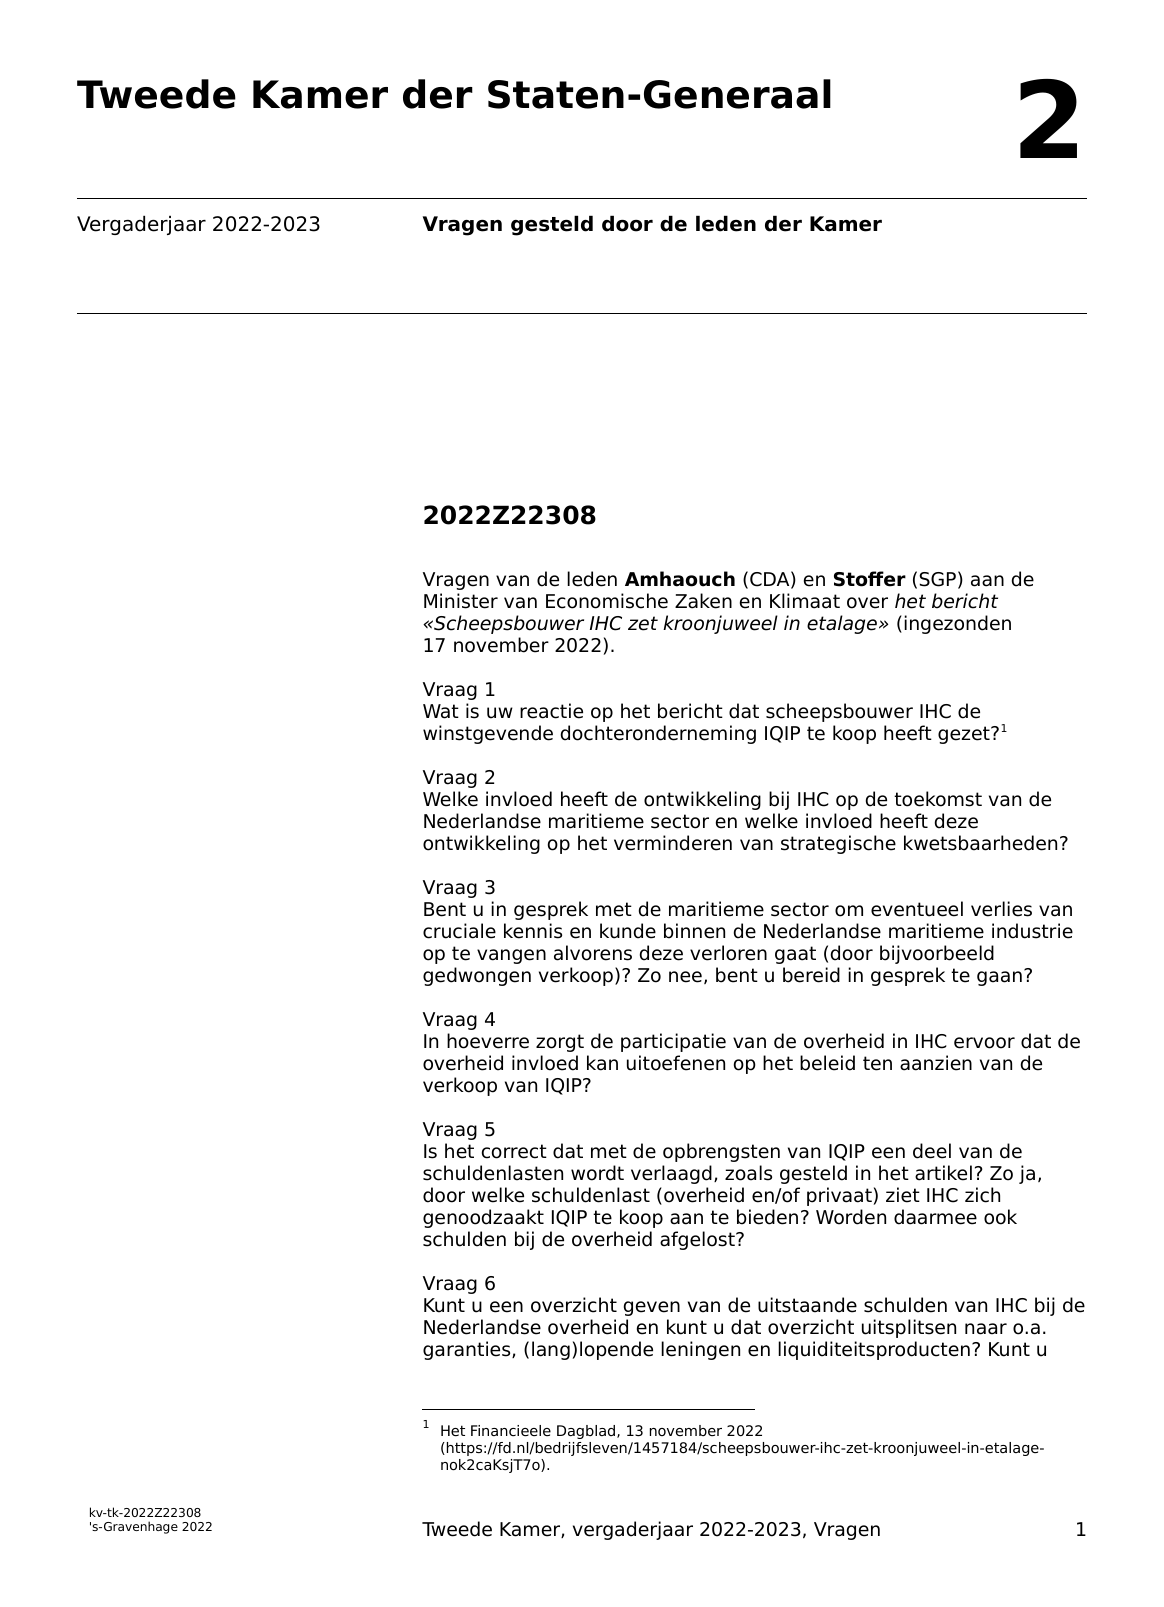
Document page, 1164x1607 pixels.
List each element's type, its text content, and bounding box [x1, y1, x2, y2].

table_cell Vragen gesteld door de leden der Kamer [422, 199, 1087, 313]
text Wat is uw reactie op het bericht dat scheepsbouwer IHC de winstgevende dochteronderneming IQIP te koop heeft gezet? [422, 701, 1087, 745]
table_header 2 [886, 59, 1087, 198]
text Vraag 2 [422, 767, 1087, 789]
text Het Financieele Dagblad, 13 november 2022 (https://fd.nl/bedrijfsleven/1457184/scheepsbouwer-ihc-zet-kroonjuweel-in-etalage-nok2caKsjT7o). [422, 1418, 1087, 1474]
text Vraag 4 [422, 1009, 1087, 1031]
table_cell Vergaderjaar 2022-2023 [77, 199, 422, 313]
text Is het correct dat met de opbrengsten van IQIP een deel van de schuldenlasten wordt verlaagd, zoals gesteld in het artikel? Zo ja, door welke schuldenlast (overheid en/of privaat) ziet IHC zich genoodzaakt IQIP te koop aan te bieden? Worden daarmee ook schulden bij de overheid afgelost? [422, 1141, 1087, 1251]
text Bent u in gesprek met de maritieme sector om eventueel verlies van cruciale kennis en kunde binnen de Nederlandse maritieme industrie op te vangen alvorens deze verloren gaat (door bijvoorbeeld gedwongen verkoop)? Zo nee, bent u bereid in gesprek te gaan? [422, 899, 1087, 987]
text In hoeverre zorgt de participatie van de overheid in IHC ervoor dat de overheid invloed kan uitoefenen op het beleid ten aanzien van de verkoop van IQIP? [422, 1031, 1087, 1097]
text Vraag 5 [422, 1119, 1087, 1141]
text Kunt u een overzicht geven van de uitstaande schulden van IHC bij de Nederlandse overheid en kunt u dat overzicht uitsplitsen naar o.a. garanties, (lang)lopende leningen en liquiditeitsproducten? Kunt u [422, 1295, 1087, 1361]
text Vraag 6 [422, 1273, 1087, 1295]
text Welke invloed heeft de ontwikkeling bij IHC op de toekomst van de Nederlandse maritieme sector en welke invloed heeft deze ontwikkeling op het verminderen van strategische kwetsbaarheden? [422, 789, 1087, 855]
text 2022Z22308 [422, 501, 1087, 531]
text 's-Gravenhage 2022 [88, 1520, 323, 1534]
text Vragen van de leden Amhaouch (CDA) en Stoffer (SGP) aan de Minister van Economische Zaken en Klimaat over het bericht «Scheepsbouwer IHC zet kroonjuweel in etalage» (ingezonden 17 november 2022). [422, 569, 1087, 657]
text Vraag 3 [422, 877, 1087, 899]
table_header Tweede Kamer der Staten-Generaal [77, 59, 886, 198]
text kv-tk-2022Z22308 [88, 1506, 323, 1520]
text Vraag 1 [422, 679, 1087, 701]
